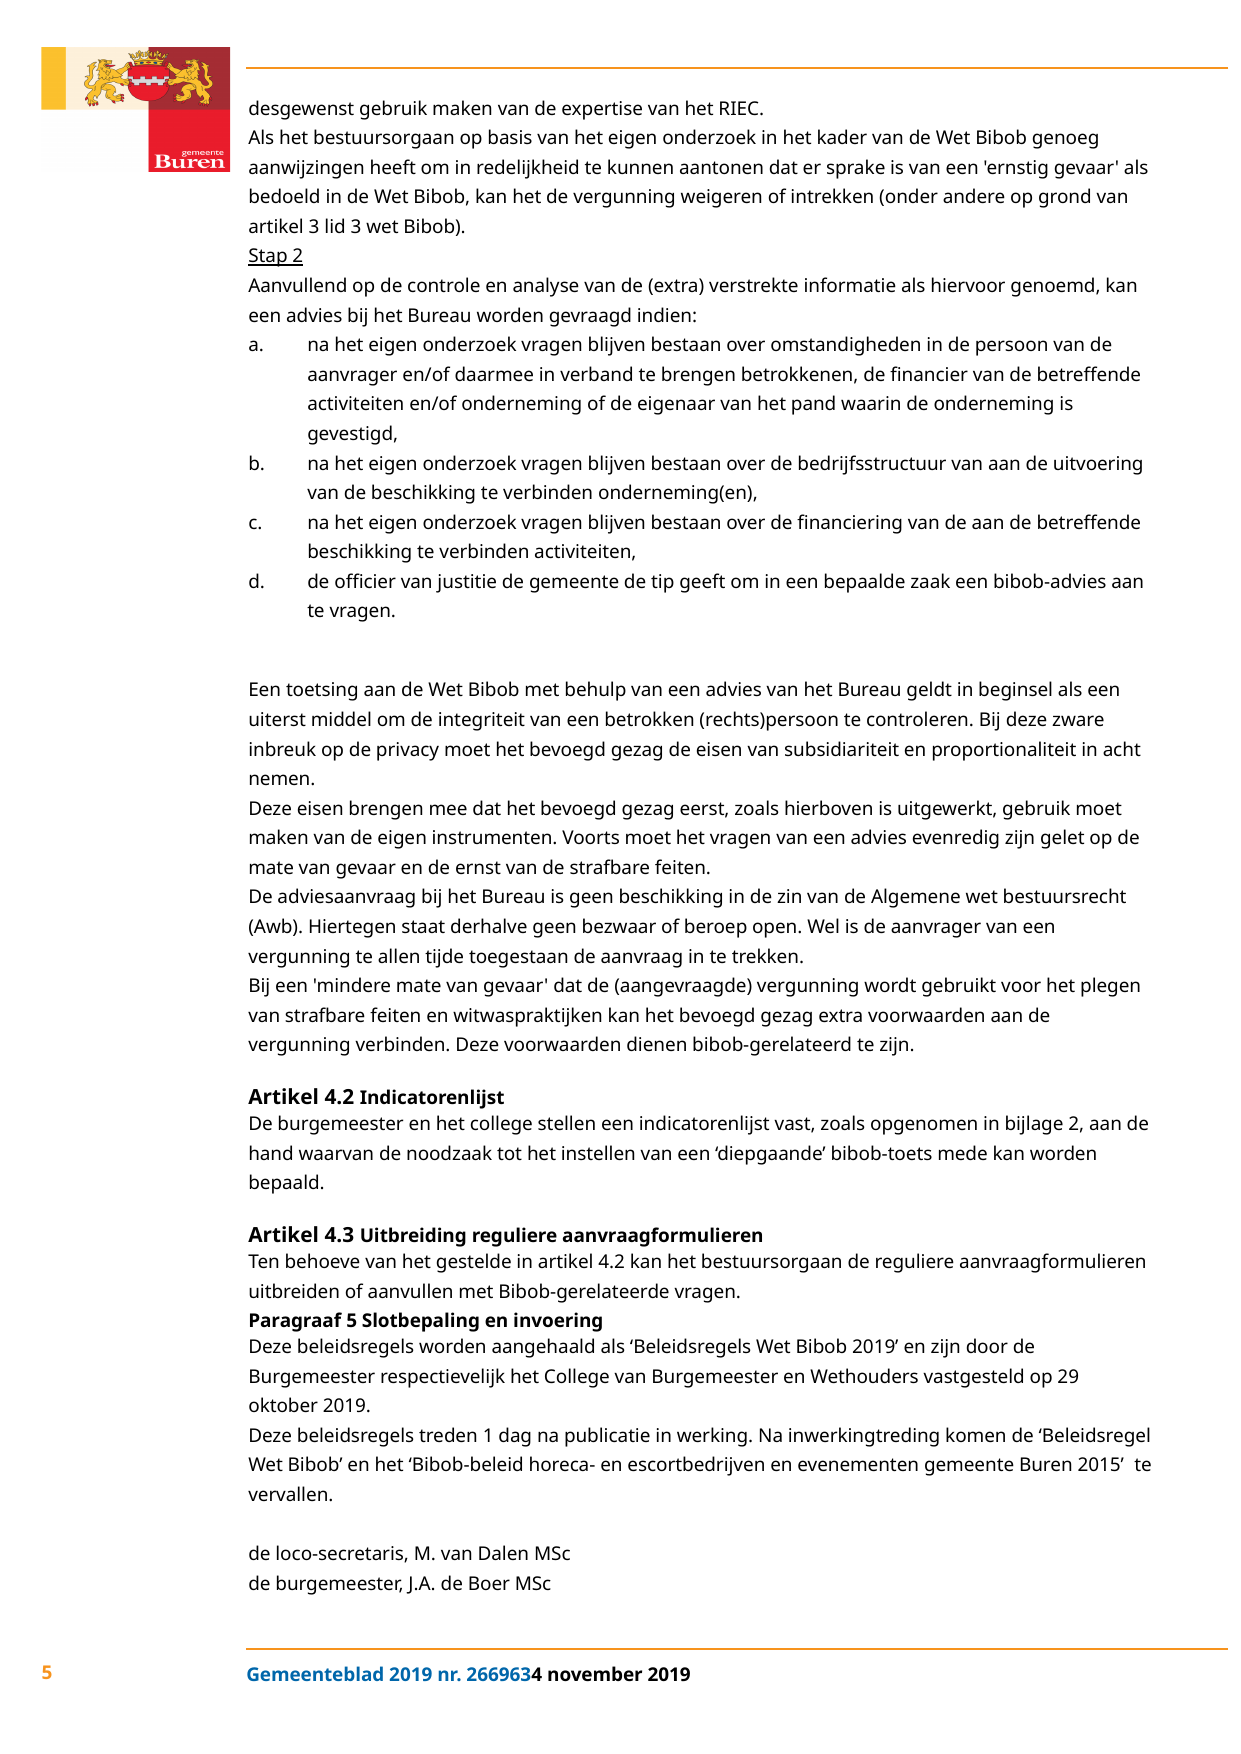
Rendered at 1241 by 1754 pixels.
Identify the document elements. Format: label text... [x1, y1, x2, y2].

list de officier van justitie de gemeente de tip geeft om in een bepaalde zaak een bibob-advies aan te vragen. [248, 568, 1152, 623]
text Een toetsing aan de Wet Bibob met behulp van een advies van het Bureau geldt in beginsel als een uiterst middel om de integriteit van een betrokken (rechts)persoon te controleren. Bij deze zware inbreuk op de privacy moet het bevoegd gezag de eisen van subsidiariteit en proportionaliteit in acht nemen. [248, 677, 1152, 791]
text Artikel 4.3 Uitbreiding reguliere aanvraagformulieren [248, 1220, 1152, 1248]
text de loco-secretaris, M. van Dalen MSc [248, 1540, 1152, 1566]
list na het eigen onderzoek vragen blijven bestaan over de financiering van de aan de betreffende beschikking te verbinden activiteiten, [248, 509, 1152, 564]
text Aanvullend op de controle en analyse van de (extra) verstrekte informatie als hiervoor genoemd, kan een advies bij het Bureau worden gevraagd indien: [248, 272, 1152, 328]
text Ten behoeve van het gestelde in artikel 4.2 kan het bestuursorgaan de reguliere aanvraagformulieren uitbreiden of aanvullen met Bibob-gerelateerde vragen. [248, 1248, 1152, 1304]
text Deze beleidsregels worden aangehaald als ‘Beleidsregels Wet Bibob 2019’ en zijn door de Burgemeester respectievelijk het College van Burgemeester en Wethouders vastgesteld op 29 oktober 2019. [248, 1333, 1152, 1418]
text Stap 2 [248, 243, 1152, 268]
text De burgemeester en het college stellen een indicatorenlijst vast, zoals opgenomen in bijlage 2, aan de hand waarvan de noodzaak tot het instellen van een ‘diepgaande’ bibob-toets mede kan worden bepaald. [248, 1110, 1152, 1195]
list na het eigen onderzoek vragen blijven bestaan over omstandigheden in de persoon van de aanvrager en/of daarmee in verband te brengen betrokkenen, de financier van de betreffende activiteiten en/of onderneming of de eigenaar van het pand waarin de onderneming is gevestigd, [248, 331, 1152, 446]
text desgewenst gebruik maken van de expertise van het RIEC. [248, 95, 1152, 121]
text Als het bestuursorgaan op basis van het eigen onderzoek in het kader van de Wet Bibob genoeg aanwijzingen heeft om in redelijkheid te kunnen aantonen dat er sprake is van een 'ernstig gevaar' als bedoeld in de Wet Bibob, kan het de vergunning weigeren of intrekken (onder andere op grond van artikel 3 lid 3 wet Bibob). [248, 124, 1152, 239]
text Deze eisen brengen mee dat het bevoegd gezag eerst, zoals hierboven is uitgewerkt, gebruik moet maken van de eigen instrumenten. Voorts moet het vragen van een advies evenredig zijn gelet op de mate van gevaar en de ernst van de strafbare feiten. [248, 795, 1152, 880]
picture [41, 47, 231, 172]
text Artikel 4.2 Indicatorenlijst [248, 1082, 1152, 1110]
list na het eigen onderzoek vragen blijven bestaan over de bedrijfsstructuur van aan de uitvoering van de beschikking te verbinden onderneming(en), [248, 450, 1152, 505]
text de burgemeester, J.A. de Boer MSc [248, 1570, 1152, 1596]
text De adviesaanvraag bij het Bureau is geen beschikking in de zin van de Algemene wet bestuursrecht (Awb). Hiertegen staat derhalve geen bezwaar of beroep open. Wel is de aanvrager van een vergunning te allen tijde toegestaan de aanvraag in te trekken. [248, 884, 1152, 968]
text Deze beleidsregels treden 1 dag na publicatie in werking. Na inwerkingtreding komen de ‘Beleidsregel Wet Bibob’ en het ‘Bibob-beleid horeca- en escortbedrijven en evenementen gemeente Buren 2015’ te vervallen. [248, 1422, 1152, 1507]
text Paragraaf 5 Slotbepaling en invoering [248, 1308, 1152, 1333]
text Bij een 'mindere mate van gevaar' dat de (aangevraagde) vergunning wordt gebruikt voor het plegen van strafbare feiten en witwaspraktijken kan het bevoegd gezag extra voorwaarden aan de vergunning verbinden. Deze voorwaarden dienen bibob-gerelateerd te zijn. [248, 972, 1152, 1057]
